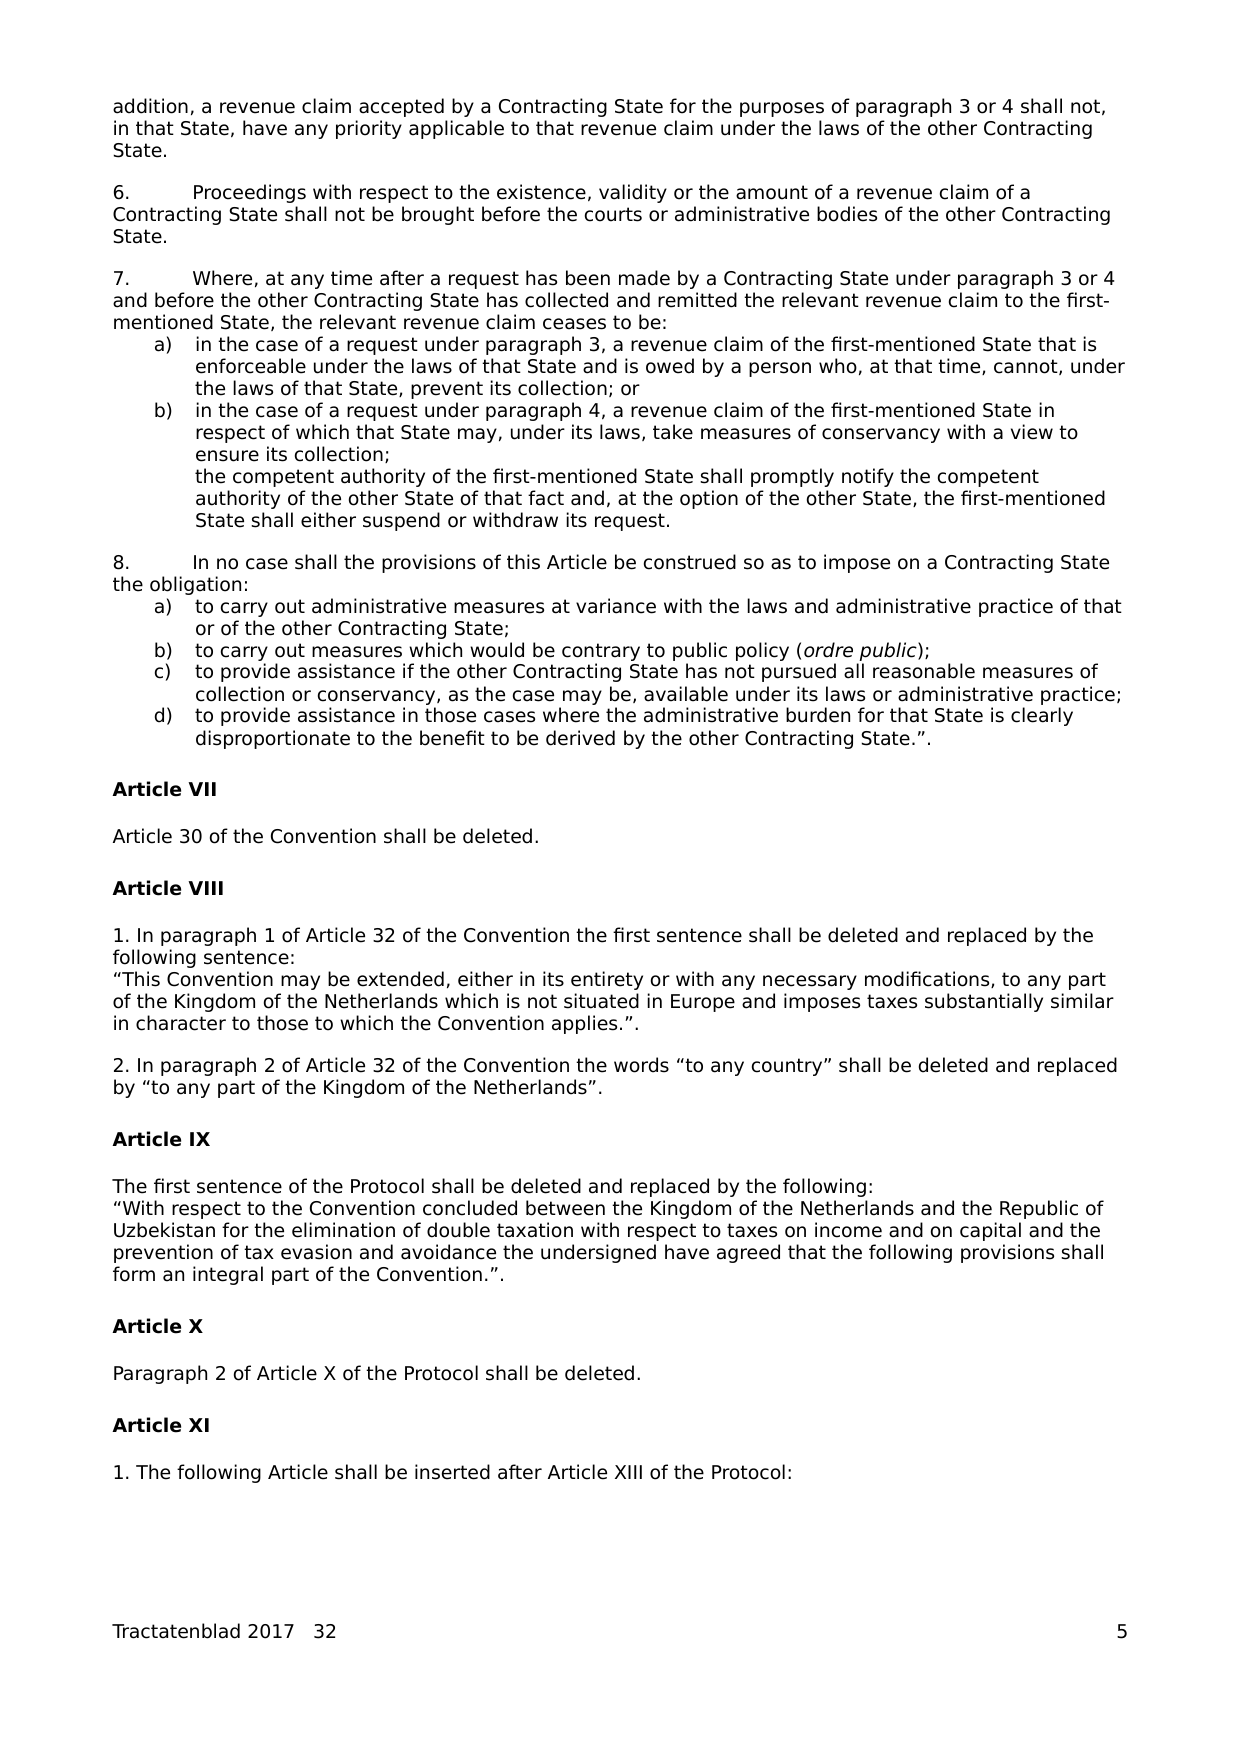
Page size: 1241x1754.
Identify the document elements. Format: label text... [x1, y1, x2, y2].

text a) in the case of a request under paragraph 3, a revenue claim of the first-mentioned State that is enforceable under the laws of that State and is owed by a person who, at that time, cannot, under the laws of that State, prevent its collection; or [153, 334, 1128, 400]
text b) in the case of a request under paragraph 4, a revenue claim of the first-mentioned State in respect of which that State may, under its laws, take measures of conservancy with a view to ensure its collection; [153, 400, 1128, 466]
text “With respect to the Convention concluded between the Kingdom of the Netherlands and the Republic of Uzbekistan for the elimination of double taxation with respect to taxes on income and on capital and the prevention of tax evasion and avoidance the undersigned have agreed that the following provisions shall form an integral part of the Convention.”. [112, 1198, 1128, 1286]
text addition, a revenue claim accepted by a Contracting State for the purposes of paragraph 3 or 4 shall not, in that State, have any priority applicable to that revenue claim under the laws of the other Contracting State. [112, 96, 1128, 162]
subtitle Article VII [112, 779, 1128, 801]
text The first sentence of the Protocol shall be deleted and replaced by the following: [112, 1176, 1128, 1198]
text c) to provide assistance if the other Contracting State has not pursued all reasonable measures of collection or conservancy, as the case may be, available under its laws or administrative practice; [153, 661, 1128, 705]
text the competent authority of the first-mentioned State shall promptly notify the competent authority of the other State of that fact and, at the option of the other State, the first-mentioned State shall either suspend or withdraw its request. [195, 466, 1128, 532]
text 7. Where, at any time after a request has been made by a Contracting State under paragraph 3 or 4 and before the other Contracting State has collected and remitted the relevant revenue claim to the first-mentioned State, the relevant revenue claim ceases to be: [112, 268, 1128, 334]
text “This Convention may be extended, either in its entirety or with any necessary modifications, to any part of the Kingdom of the Netherlands which is not situated in Europe and imposes taxes substantially similar in character to those to which the Convention applies.”. [112, 969, 1128, 1035]
text Article 30 of the Convention shall be deleted. [112, 826, 1128, 848]
text 8. In no case shall the provisions of this Article be construed so as to impose on a Contracting State the obligation: [112, 552, 1128, 596]
text Paragraph 2 of Article X of the Protocol shall be deleted. [112, 1363, 1128, 1385]
text 6. Proceedings with respect to the existence, validity or the amount of a revenue claim of a Contracting State shall not be brought before the courts or administrative bodies of the other Contracting State. [112, 182, 1128, 248]
text 2. In paragraph 2 of Article 32 of the Convention the words “to any country” shall be deleted and replaced by “to any part of the Kingdom of the Netherlands”. [112, 1055, 1128, 1099]
subtitle Article XI [112, 1415, 1128, 1437]
subtitle Article IX [112, 1129, 1128, 1151]
text b) to carry out measures which would be contrary to public policy (ordre public); [153, 639, 1128, 661]
text 1. The following Article shall be inserted after Article XIII of the Protocol: [112, 1462, 1128, 1484]
text a) to carry out administrative measures at variance with the laws and administrative practice of that or of the other Contracting State; [153, 596, 1128, 639]
text 1. In paragraph 1 of Article 32 of the Convention the first sentence shall be deleted and replaced by the following sentence: [112, 925, 1128, 969]
subtitle Article VIII [112, 878, 1128, 900]
text d) to provide assistance in those cases where the administrative burden for that State is clearly disproportionate to the benefit to be derived by the other Contracting State.”. [153, 705, 1128, 749]
subtitle Article X [112, 1316, 1128, 1338]
